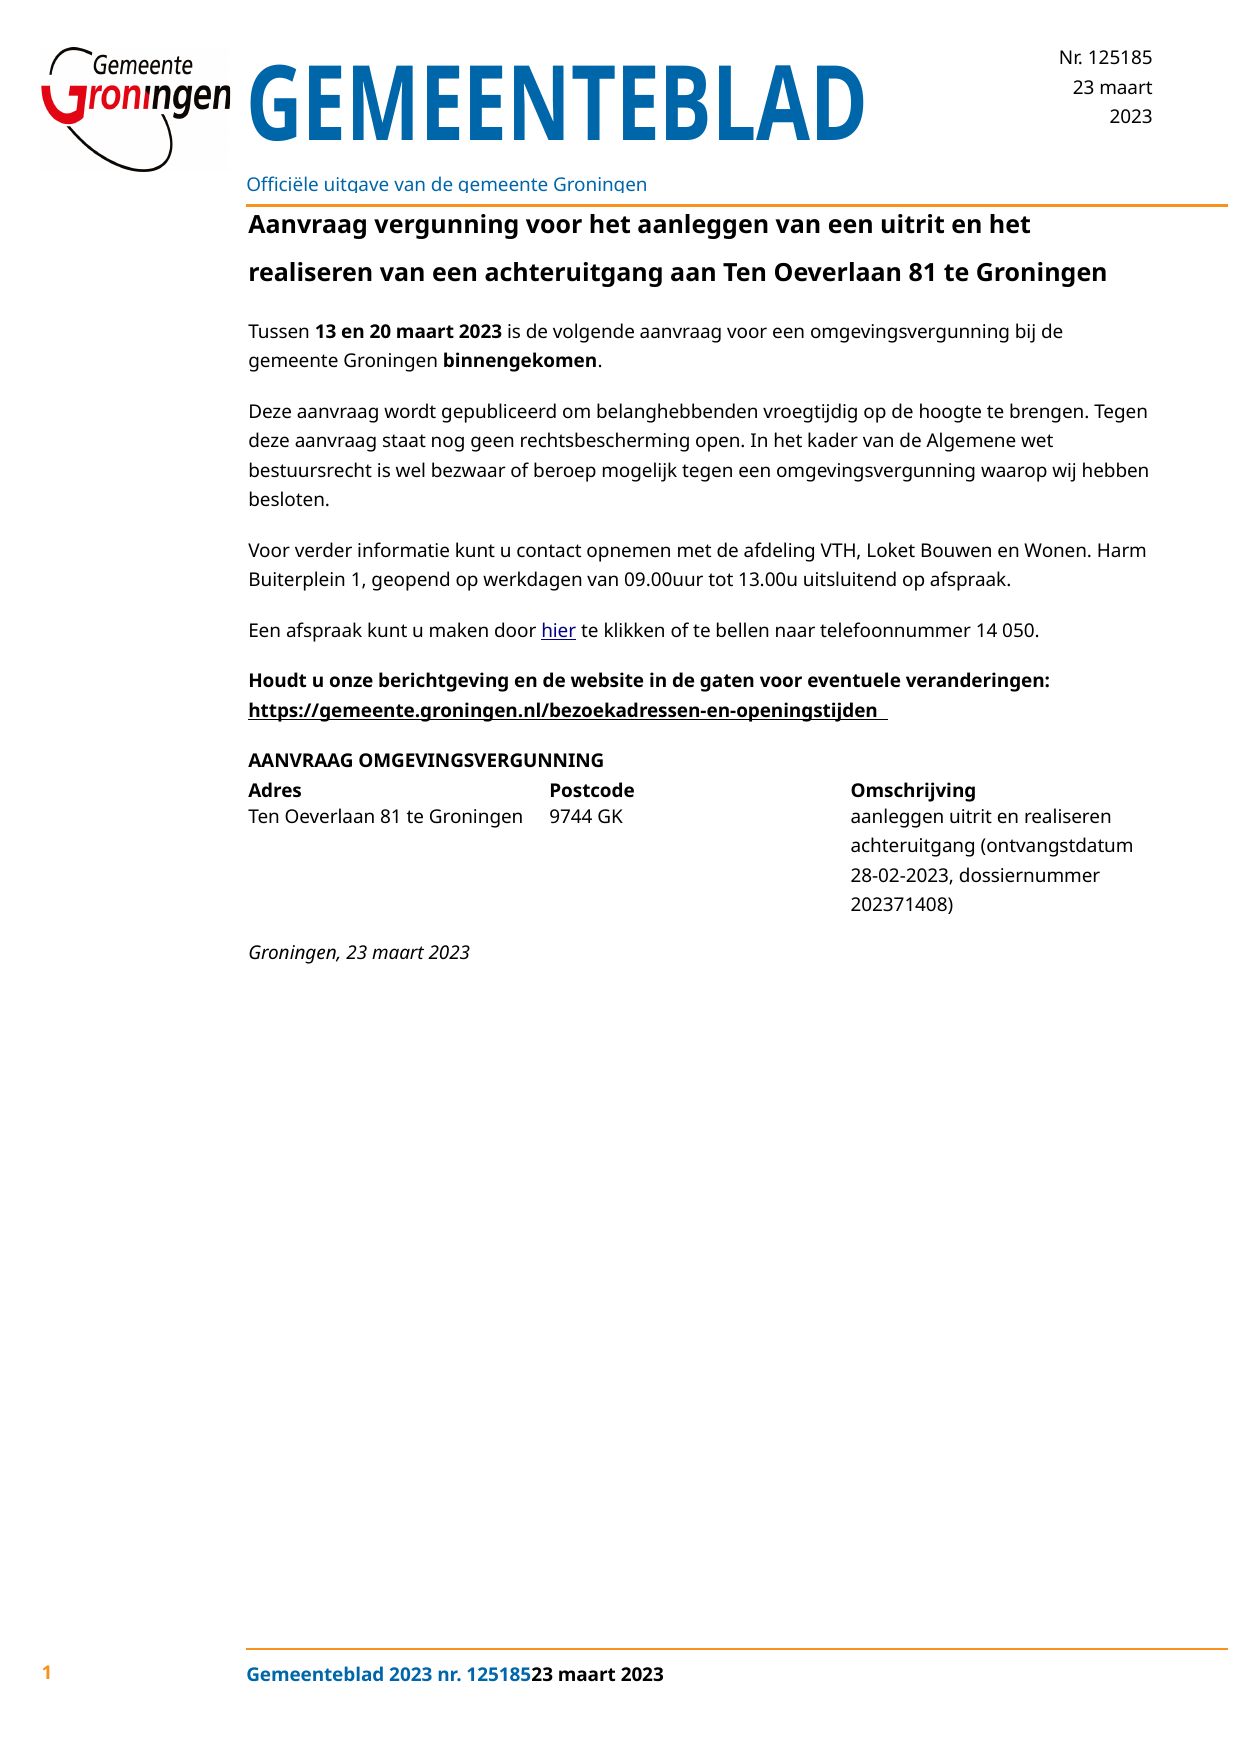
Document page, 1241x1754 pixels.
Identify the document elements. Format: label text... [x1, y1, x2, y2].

table_cell aanleggen uitrit en realiseren achteruitgang (ontvangstdatum 28-02-2023, dossiernummer 202371408) [850, 803, 1152, 917]
picture [41, 47, 231, 172]
text AANVRAAG OMGEVINGSVERGUNNING [248, 747, 1152, 773]
text Groningen, 23 maart 2023 [248, 939, 1152, 964]
text Een afspraak kunt u maken door hier te klikken of te bellen naar telefoonnummer 14 050. [248, 617, 1152, 643]
table_cell Ten Oeverlaan 81 te Groningen [248, 803, 549, 917]
table_header Omschrijving [850, 777, 1152, 803]
text Aanvraag vergunning voor het aanleggen van een uitrit en het realiseren van een achteruitgang aan Ten Oeverlaan 81 te Groningen [248, 207, 1152, 288]
text Deze aanvraag wordt gepubliceerd om belanghebbenden vroegtijdig op de hoogte te brengen. Tegen deze aanvraag staat nog geen rechtsbescherming open. In het kader van de Algemene wet bestuursrecht is wel bezwaar of beroep mogelijk tegen een omgevingsvergunning waarop wij hebben besloten. [248, 398, 1152, 512]
text Tussen 13 en 20 maart 2023 is de volgende aanvraag voor een omgevingsvergunning bij de gemeente Groningen binnengekomen. [248, 318, 1152, 373]
table_header Postcode [549, 777, 850, 803]
text Voor verder informatie kunt u contact opnemen met de afdeling VTH, Loket Bouwen en Wonen. Harm Buiterplein 1, geopend op werkdagen van 09.00uur tot 13.00u uitsluitend op afspraak. [248, 537, 1152, 592]
table_cell 9744 GK [549, 803, 850, 917]
text Houdt u onze berichtgeving en de website in de gaten voor eventuele veranderingen: https://gemeente.groningen.nl/bezoekadressen-en-openingstijden [248, 667, 1152, 723]
table_header Adres [248, 777, 549, 803]
